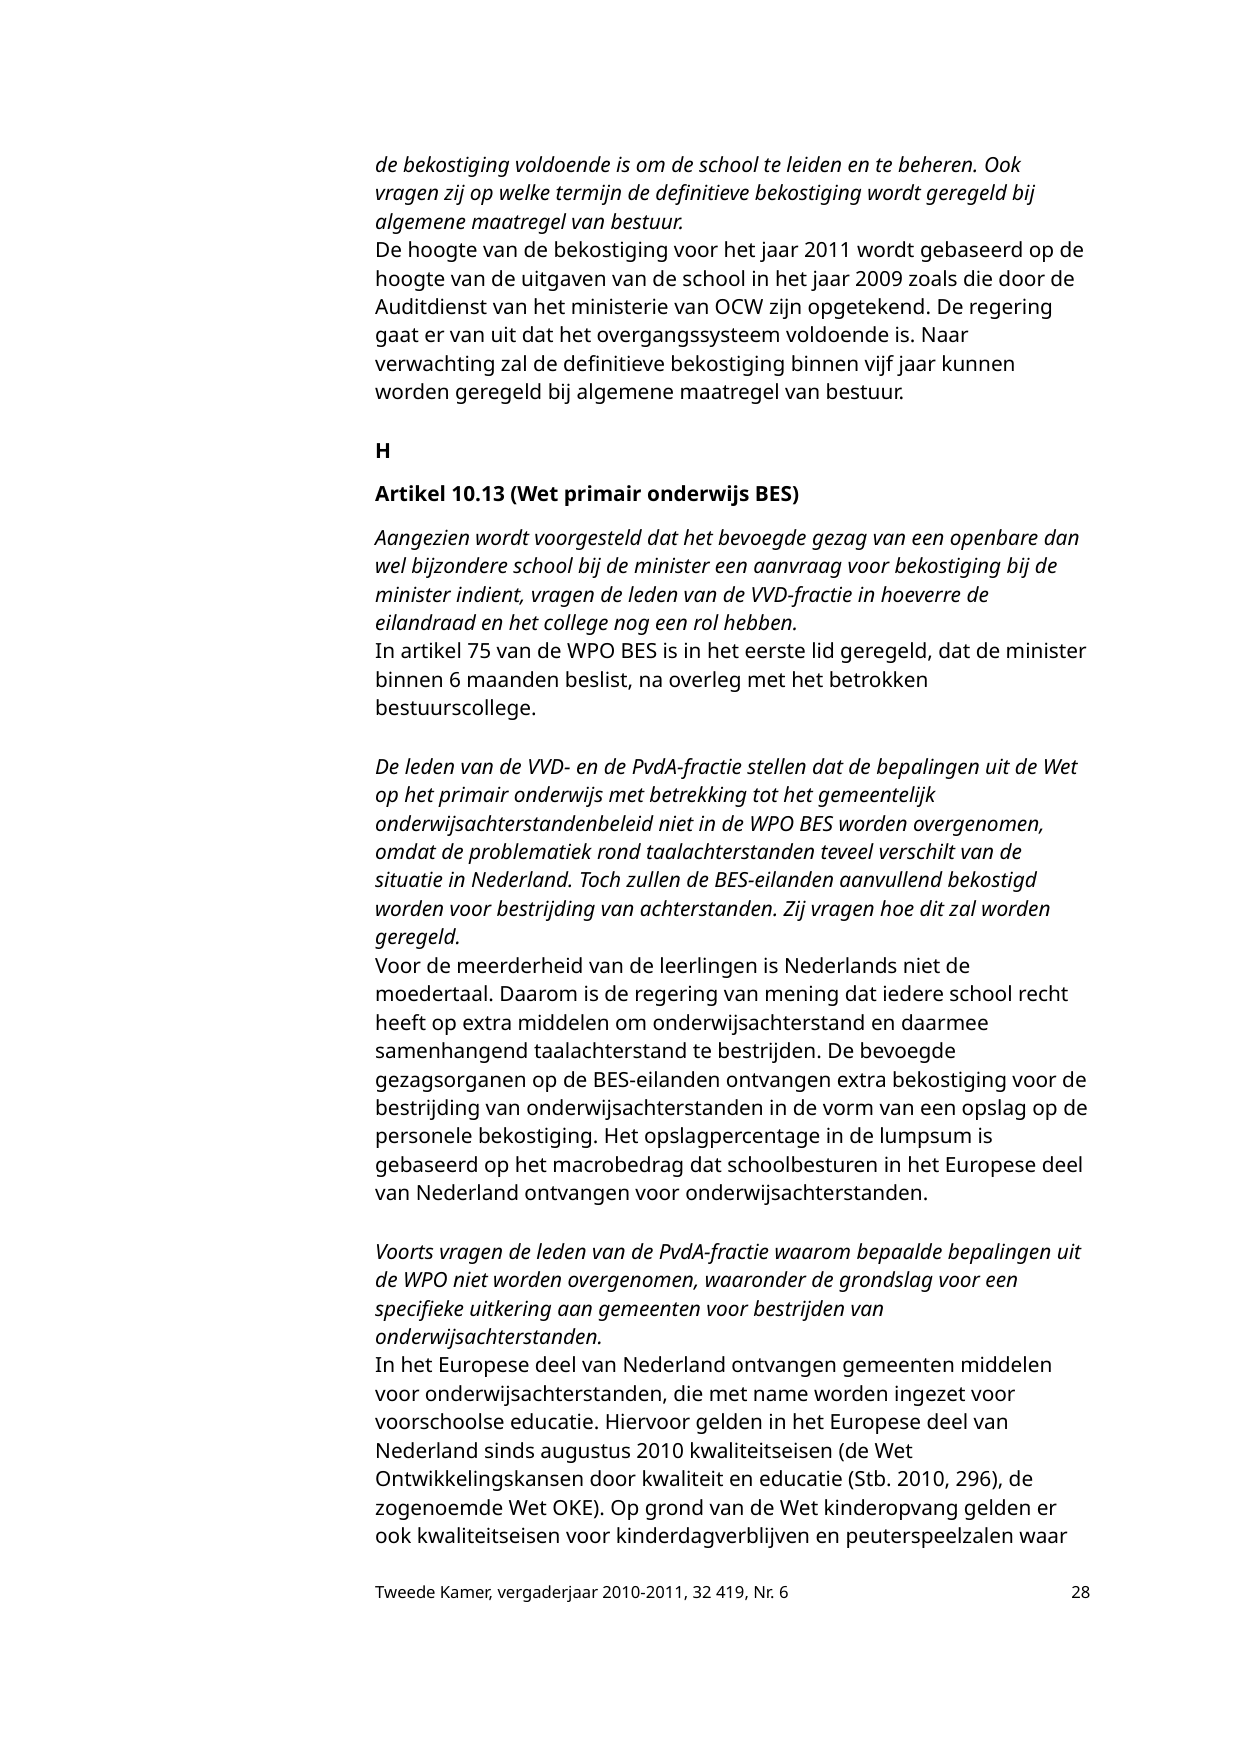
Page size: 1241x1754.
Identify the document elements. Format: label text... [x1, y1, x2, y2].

text Aangezien wordt voorgesteld dat het bevoegde gezag van een openbare dan wel bijzondere school bij de minister een aanvraag voor bekostiging bij de minister indient, vragen de leden van de VVD-fractie in hoeverre de eilandraad en het college nog een rol hebben. [375, 523, 1090, 637]
text H [375, 436, 1090, 464]
text Voorts vragen de leden van de PvdA-fractie waarom bepaalde bepalingen uit de WPO niet worden overgenomen, waaronder de grondslag voor een specifieke uitkering aan gemeenten voor bestrijden van onderwijsachterstanden. [375, 1237, 1090, 1351]
text In het Europese deel van Nederland ontvangen gemeenten middelen voor onderwijsachterstanden, die met name worden ingezet voor voorschoolse educatie. Hiervoor gelden in het Europese deel van Nederland sinds augustus 2010 kwaliteitseisen (de Wet Ontwikkelingskansen door kwaliteit en educatie (Stb. 2010, 296), de zogenoemde Wet OKE). Op grond van de Wet kinderopvang gelden er ook kwaliteitseisen voor kinderdagverblijven en peuterspeelzalen waar [375, 1351, 1090, 1550]
text De leden van de VVD- en de PvdA-fractie stellen dat de bepalingen uit de Wet op het primair onderwijs met betrekking tot het gemeentelijk onderwijsachterstandenbeleid niet in de WPO BES worden overgenomen, omdat de problematiek rond taalachterstanden teveel verschilt van de situatie in Nederland. Toch zullen de BES-eilanden aanvullend bekostigd worden voor bestrijding van achterstanden. Zij vragen hoe dit zal worden geregeld. [375, 752, 1090, 951]
text Voor de meerderheid van de leerlingen is Nederlands niet de moedertaal. Daarom is de regering van mening dat iedere school recht heeft op extra middelen om onderwijsachterstand en daarmee samenhangend taalachterstand te bestrijden. De bevoegde gezagsorganen op de BES-eilanden ontvangen extra bekostiging voor de bestrijding van onderwijsachterstanden in de vorm van een opslag op de personele bekostiging. Het opslagpercentage in de lumpsum is gebaseerd op het macrobedrag dat schoolbesturen in het Europese deel van Nederland ontvangen voor onderwijsachterstanden. [375, 951, 1090, 1207]
text De hoogte van de bekostiging voor het jaar 2011 wordt gebaseerd op de hoogte van de uitgaven van de school in het jaar 2009 zoals die door de Auditdienst van het ministerie van OCW zijn opgetekend. De regering gaat er van uit dat het overgangssysteem voldoende is. Naar verwachting zal de definitieve bekostiging binnen vijf jaar kunnen worden geregeld bij algemene maatregel van bestuur. [375, 235, 1090, 406]
text In artikel 75 van de WPO BES is in het eerste lid geregeld, dat de minister binnen 6 maanden beslist, na overleg met het betrokken bestuurscollege. [375, 637, 1090, 722]
text Artikel 10.13 (Wet primair onderwijs BES) [375, 479, 1090, 508]
text de bekostiging voldoende is om de school te leiden en te beheren. Ook vragen zij op welke termijn de definitieve bekostiging wordt geregeld bij algemene maatregel van bestuur. [375, 150, 1090, 235]
